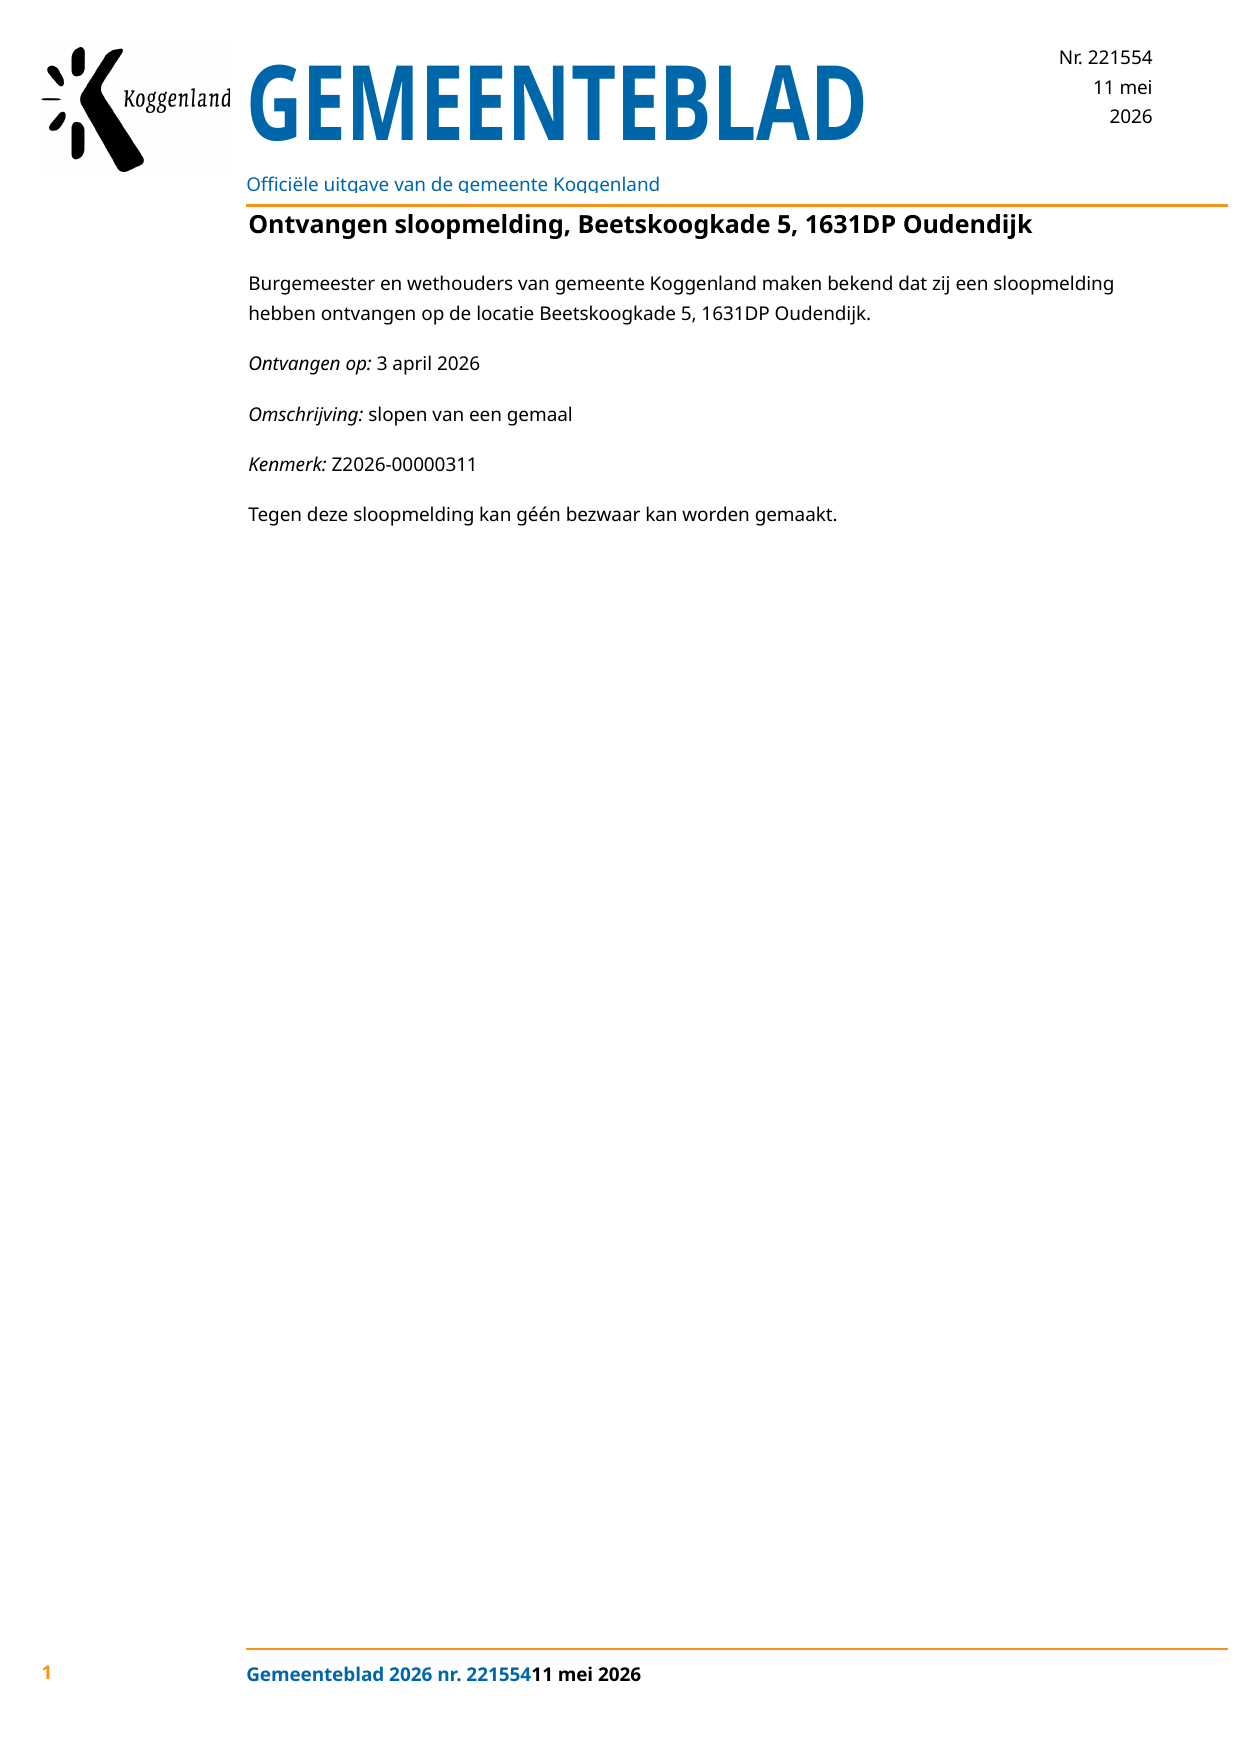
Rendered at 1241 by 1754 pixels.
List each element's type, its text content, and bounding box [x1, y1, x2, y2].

text Kenmerk: Z2026-00000311 [248, 451, 1152, 477]
text Burgemeester en wethouders van gemeente Koggenland maken bekend dat zij een sloopmelding hebben ontvangen op de locatie Beetskoogkade 5, 1631DP Oudendijk. [248, 270, 1152, 326]
text Ontvangen op: 3 april 2026 [248, 350, 1152, 376]
text Ontvangen sloopmelding, Beetskoogkade 5, 1631DP Oudendijk [248, 207, 1152, 241]
text Omschrijving: slopen van een gemaal [248, 401, 1152, 426]
text Tegen deze sloopmelding kan géén bezwaar kan worden gemaakt. [248, 502, 1152, 527]
picture [41, 47, 231, 172]
